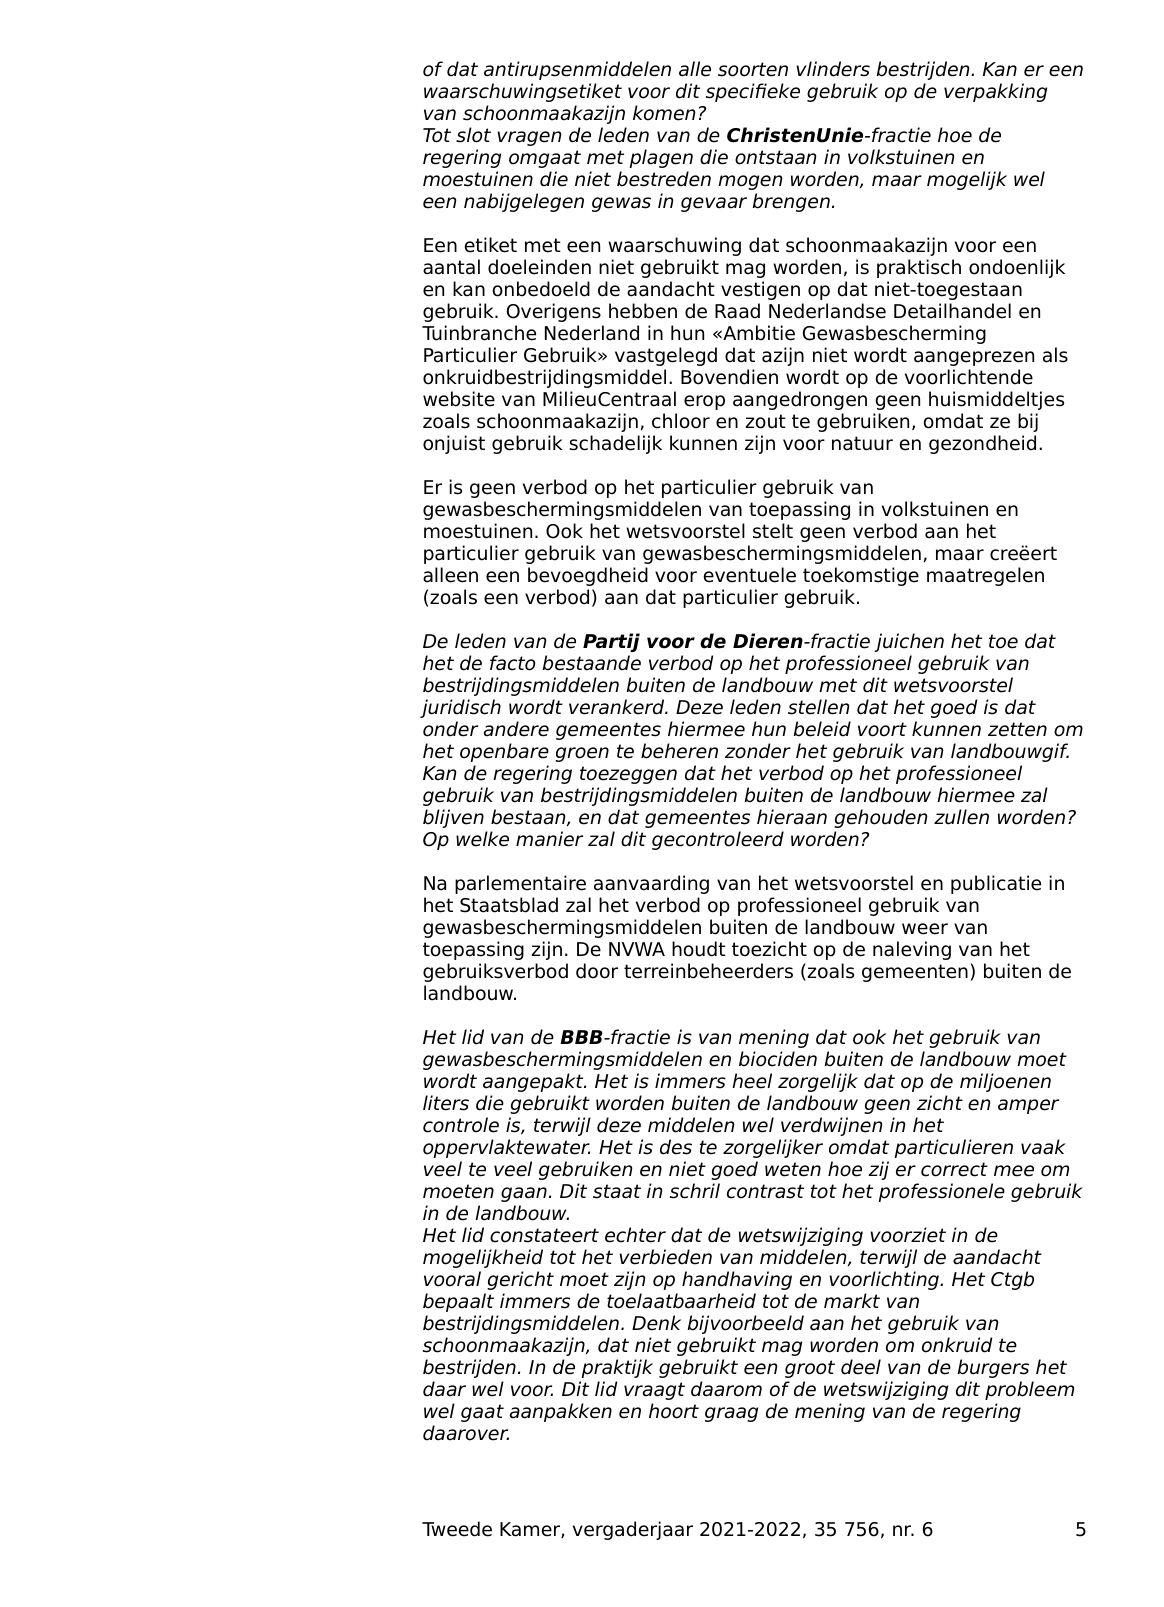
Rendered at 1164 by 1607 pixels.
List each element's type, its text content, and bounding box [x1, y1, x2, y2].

text De leden van de Partij voor de Dieren-fractie juichen het toe dat het de facto bestaande verbod op het professioneel gebruik van bestrijdingsmiddelen buiten de landbouw met dit wetsvoorstel juridisch wordt verankerd. Deze leden stellen dat het goed is dat onder andere gemeentes hiermee hun beleid voort kunnen zetten om het openbare groen te beheren zonder het gebruik van landbouwgif. Kan de regering toezeggen dat het verbod op het professioneel gebruik van bestrijdingsmiddelen buiten de landbouw hiermee zal blijven bestaan, en dat gemeentes hieraan gehouden zullen worden? Op welke manier zal dit gecontroleerd worden? [422, 631, 1087, 851]
text Een etiket met een waarschuwing dat schoonmaakazijn voor een aantal doeleinden niet gebruikt mag worden, is praktisch ondoenlijk en kan onbedoeld de aandacht vestigen op dat niet-toegestaan gebruik. Overigens hebben de Raad Nederlandse Detailhandel en Tuinbranche Nederland in hun «Ambitie Gewasbescherming Particulier Gebruik» vastgelegd dat azijn niet wordt aangeprezen als onkruidbestrijdingsmiddel. Bovendien wordt op de voorlichtende website van MilieuCentraal erop aangedrongen geen huismiddeltjes zoals schoonmaakazijn, chloor en zout te gebruiken, omdat ze bij onjuist gebruik schadelijk kunnen zijn voor natuur en gezondheid. [422, 235, 1087, 455]
text Na parlementaire aanvaarding van het wetsvoorstel en publicatie in het Staatsblad zal het verbod op professioneel gebruik van gewasbeschermingsmiddelen buiten de landbouw weer van toepassing zijn. De NVWA houdt toezicht op de naleving van het gebruiksverbod door terreinbeheerders (zoals gemeenten) buiten de landbouw. [422, 873, 1087, 1005]
text Er is geen verbod op het particulier gebruik van gewasbeschermingsmiddelen van toepassing in volkstuinen en moestuinen. Ook het wetsvoorstel stelt geen verbod aan het particulier gebruik van gewasbeschermingsmiddelen, maar creëert alleen een bevoegdheid voor eventuele toekomstige maatregelen (zoals een verbod) aan dat particulier gebruik. [422, 477, 1087, 609]
text Het lid constateert echter dat de wetswijziging voorziet in de mogelijkheid tot het verbieden van middelen, terwijl de aandacht vooral gericht moet zijn op handhaving en voorlichting. Het Ctgb bepaalt immers de toelaatbaarheid tot de markt van bestrijdingsmiddelen. Denk bijvoorbeeld aan het gebruik van schoonmaakazijn, dat niet gebruikt mag worden om onkruid te bestrijden. In de praktijk gebruikt een groot deel van de burgers het daar wel voor. Dit lid vraagt daarom of de wetswijziging dit probleem wel gaat aanpakken en hoort graag de mening van de regering daarover. [422, 1225, 1087, 1445]
text Het lid van de BBB-fractie is van mening dat ook het gebruik van gewasbeschermingsmiddelen en biociden buiten de landbouw moet wordt aangepakt. Het is immers heel zorgelijk dat op de miljoenen liters die gebruikt worden buiten de landbouw geen zicht en amper controle is, terwijl deze middelen wel verdwijnen in het oppervlaktewater. Het is des te zorgelijker omdat particulieren vaak veel te veel gebruiken en niet goed weten hoe zij er correct mee om moeten gaan. Dit staat in schril contrast tot het professionele gebruik in de landbouw. [422, 1027, 1087, 1225]
text Tot slot vragen de leden van de ChristenUnie-fractie hoe de regering omgaat met plagen die ontstaan in volkstuinen en moestuinen die niet bestreden mogen worden, maar mogelijk wel een nabijgelegen gewas in gevaar brengen. [422, 125, 1087, 213]
text of dat antirupsenmiddelen alle soorten vlinders bestrijden. Kan er een waarschuwingsetiket voor dit specifieke gebruik op de verpakking van schoonmaakazijn komen? [422, 59, 1087, 125]
